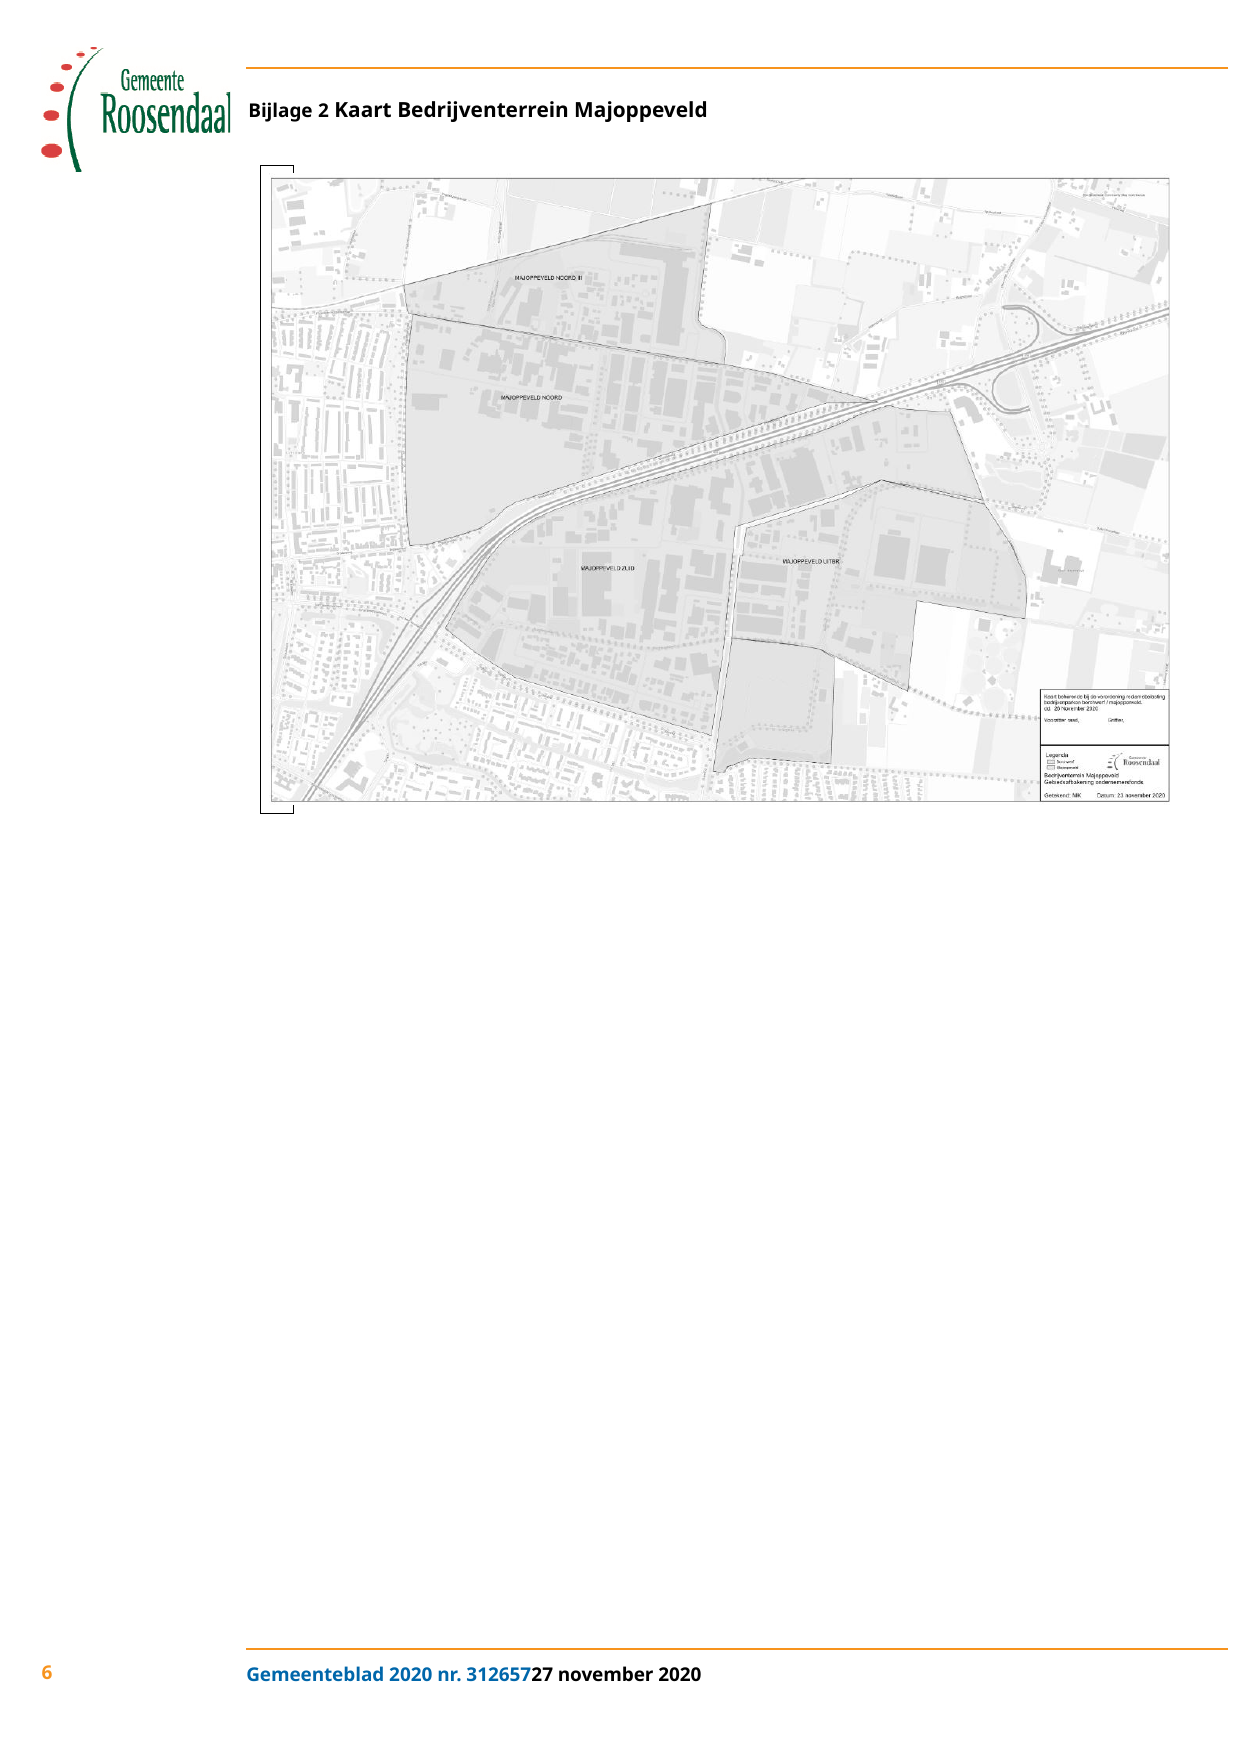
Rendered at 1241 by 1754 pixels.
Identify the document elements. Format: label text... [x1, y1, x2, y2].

text Bijlage 2 Kaart Bedrijventerrein Majoppeveld [248, 95, 1152, 123]
picture [41, 47, 231, 172]
picture [268, 173, 1173, 805]
